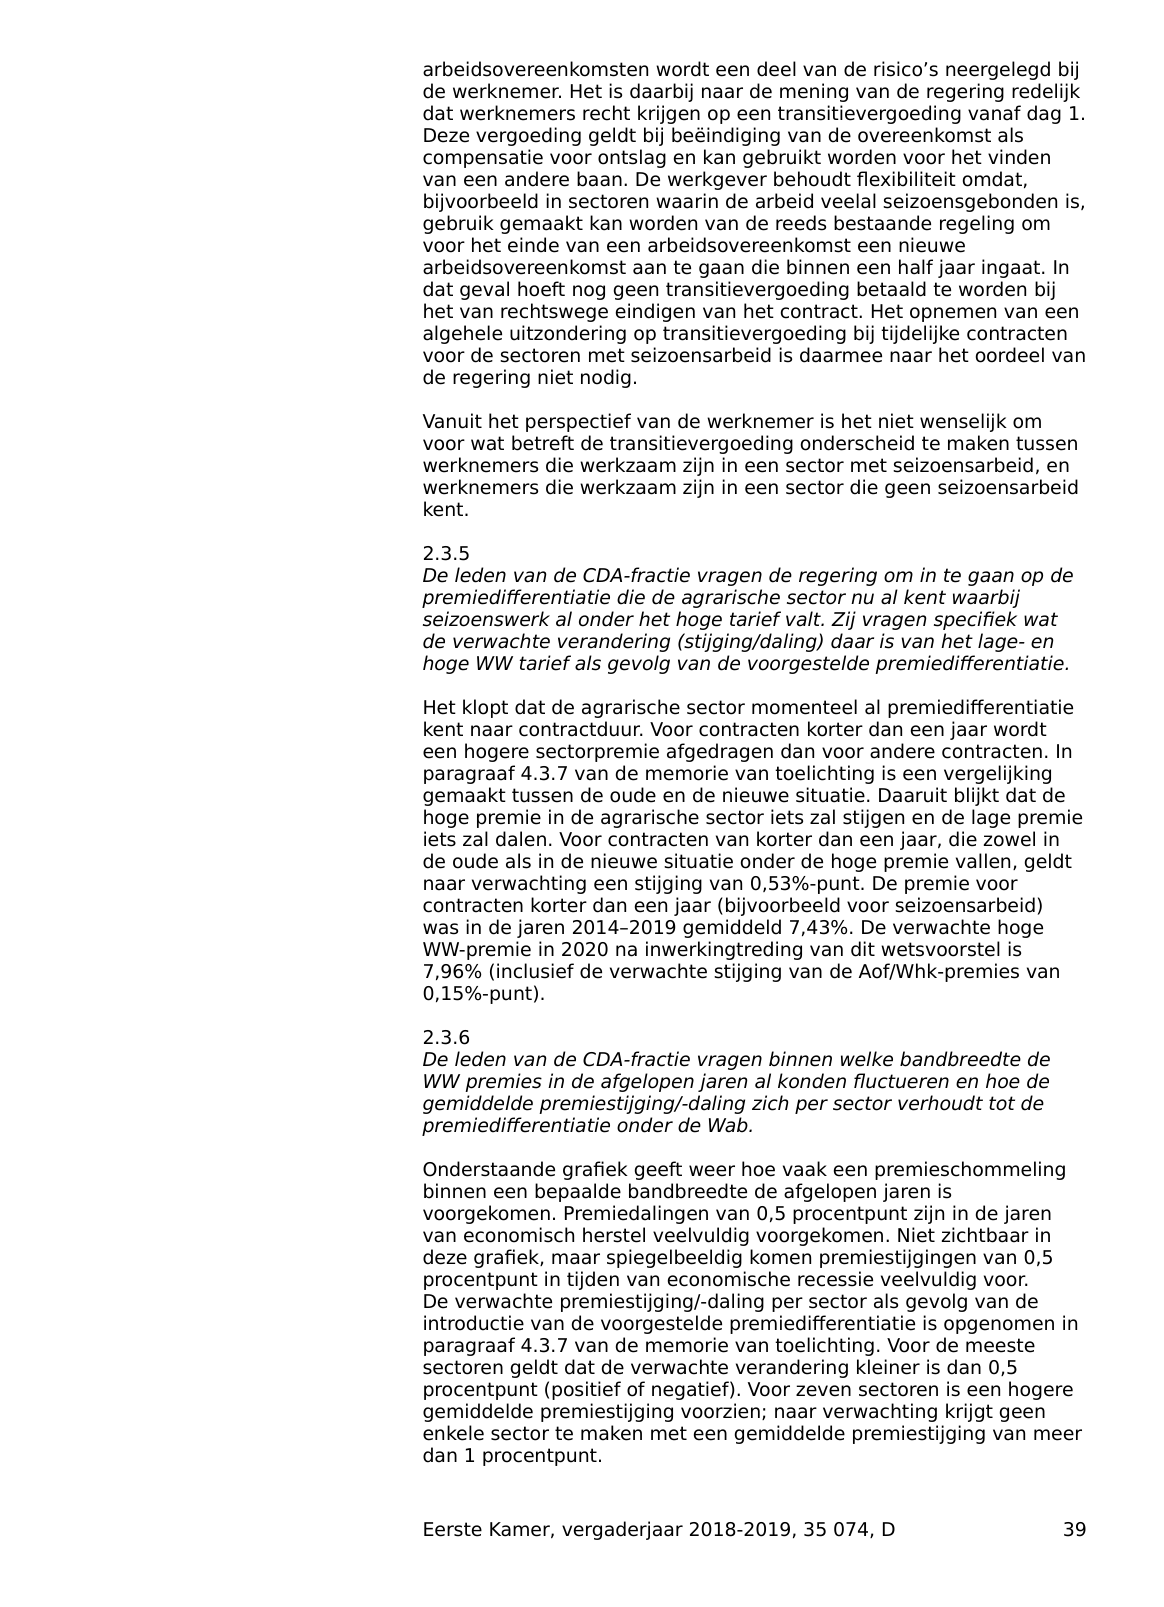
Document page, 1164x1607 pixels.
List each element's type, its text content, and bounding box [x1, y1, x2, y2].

text De leden van de CDA-fractie vragen binnen welke bandbreedte de WW premies in de afgelopen jaren al konden fluctueren en hoe de gemiddelde premiestijging/-daling zich per sector verhoudt tot de premiedifferentiatie onder de Wab. [422, 1049, 1087, 1137]
text 2.3.6 [422, 1027, 1087, 1049]
text Vanuit het perspectief van de werknemer is het niet wenselijk om voor wat betreft de transitievergoeding onderscheid te maken tussen werknemers die werkzaam zijn in een sector met seizoensarbeid, en werknemers die werkzaam zijn in een sector die geen seizoensarbeid kent. [422, 411, 1087, 521]
text Onderstaande grafiek geeft weer hoe vaak een premieschommeling binnen een bepaalde bandbreedte de afgelopen jaren is voorgekomen. Premiedalingen van 0,5 procentpunt zijn in de jaren van economisch herstel veelvuldig voorgekomen. Niet zichtbaar in deze grafiek, maar spiegelbeeldig komen premiestijgingen van 0,5 procentpunt in tijden van economische recessie veelvuldig voor. [422, 1159, 1087, 1291]
text De leden van de CDA-fractie vragen de regering om in te gaan op de premiedifferentiatie die de agrarische sector nu al kent waarbij seizoenswerk al onder het hoge tarief valt. Zij vragen specifiek wat de verwachte verandering (stijging/daling) daar is van het lage- en hoge WW tarief als gevolg van de voorgestelde premiedifferentiatie. [422, 565, 1087, 675]
text Het klopt dat de agrarische sector momenteel al premiedifferentiatie kent naar contractduur. Voor contracten korter dan een jaar wordt een hogere sectorpremie afgedragen dan voor andere contracten. In paragraaf 4.3.7 van de memorie van toelichting is een vergelijking gemaakt tussen de oude en de nieuwe situatie. Daaruit blijkt dat de hoge premie in de agrarische sector iets zal stijgen en de lage premie iets zal dalen. Voor contracten van korter dan een jaar, die zowel in de oude als in de nieuwe situatie onder de hoge premie vallen, geldt naar verwachting een stijging van 0,53%-punt. De premie voor contracten korter dan een jaar (bijvoorbeeld voor seizoensarbeid) was in de jaren 2014–2019 gemiddeld 7,43%. De verwachte hoge WW-premie in 2020 na inwerkingtreding van dit wetsvoorstel is 7,96% (inclusief de verwachte stijging van de Aof/Whk-premies van 0,15%-punt). [422, 697, 1087, 1005]
text arbeidsovereenkomsten wordt een deel van de risico’s neergelegd bij de werknemer. Het is daarbij naar de mening van de regering redelijk dat werknemers recht krijgen op een transitievergoeding vanaf dag 1. Deze vergoeding geldt bij beëindiging van de overeenkomst als compensatie voor ontslag en kan gebruikt worden voor het vinden van een andere baan. De werkgever behoudt flexibiliteit omdat, bijvoorbeeld in sectoren waarin de arbeid veelal seizoensgebonden is, gebruik gemaakt kan worden van de reeds bestaande regeling om voor het einde van een arbeidsovereenkomst een nieuwe arbeidsovereenkomst aan te gaan die binnen een half jaar ingaat. In dat geval hoeft nog geen transitievergoeding betaald te worden bij het van rechtswege eindigen van het contract. Het opnemen van een algehele uitzondering op transitievergoeding bij tijdelijke contracten voor de sectoren met seizoensarbeid is daarmee naar het oordeel van de regering niet nodig. [422, 59, 1087, 389]
text De verwachte premiestijging/-daling per sector als gevolg van de introductie van de voorgestelde premiedifferentiatie is opgenomen in paragraaf 4.3.7 van de memorie van toelichting. Voor de meeste sectoren geldt dat de verwachte verandering kleiner is dan 0,5 procentpunt (positief of negatief). Voor zeven sectoren is een hogere gemiddelde premiestijging voorzien; naar verwachting krijgt geen enkele sector te maken met een gemiddelde premiestijging van meer dan 1 procentpunt. [422, 1291, 1087, 1467]
text 2.3.5 [422, 543, 1087, 565]
